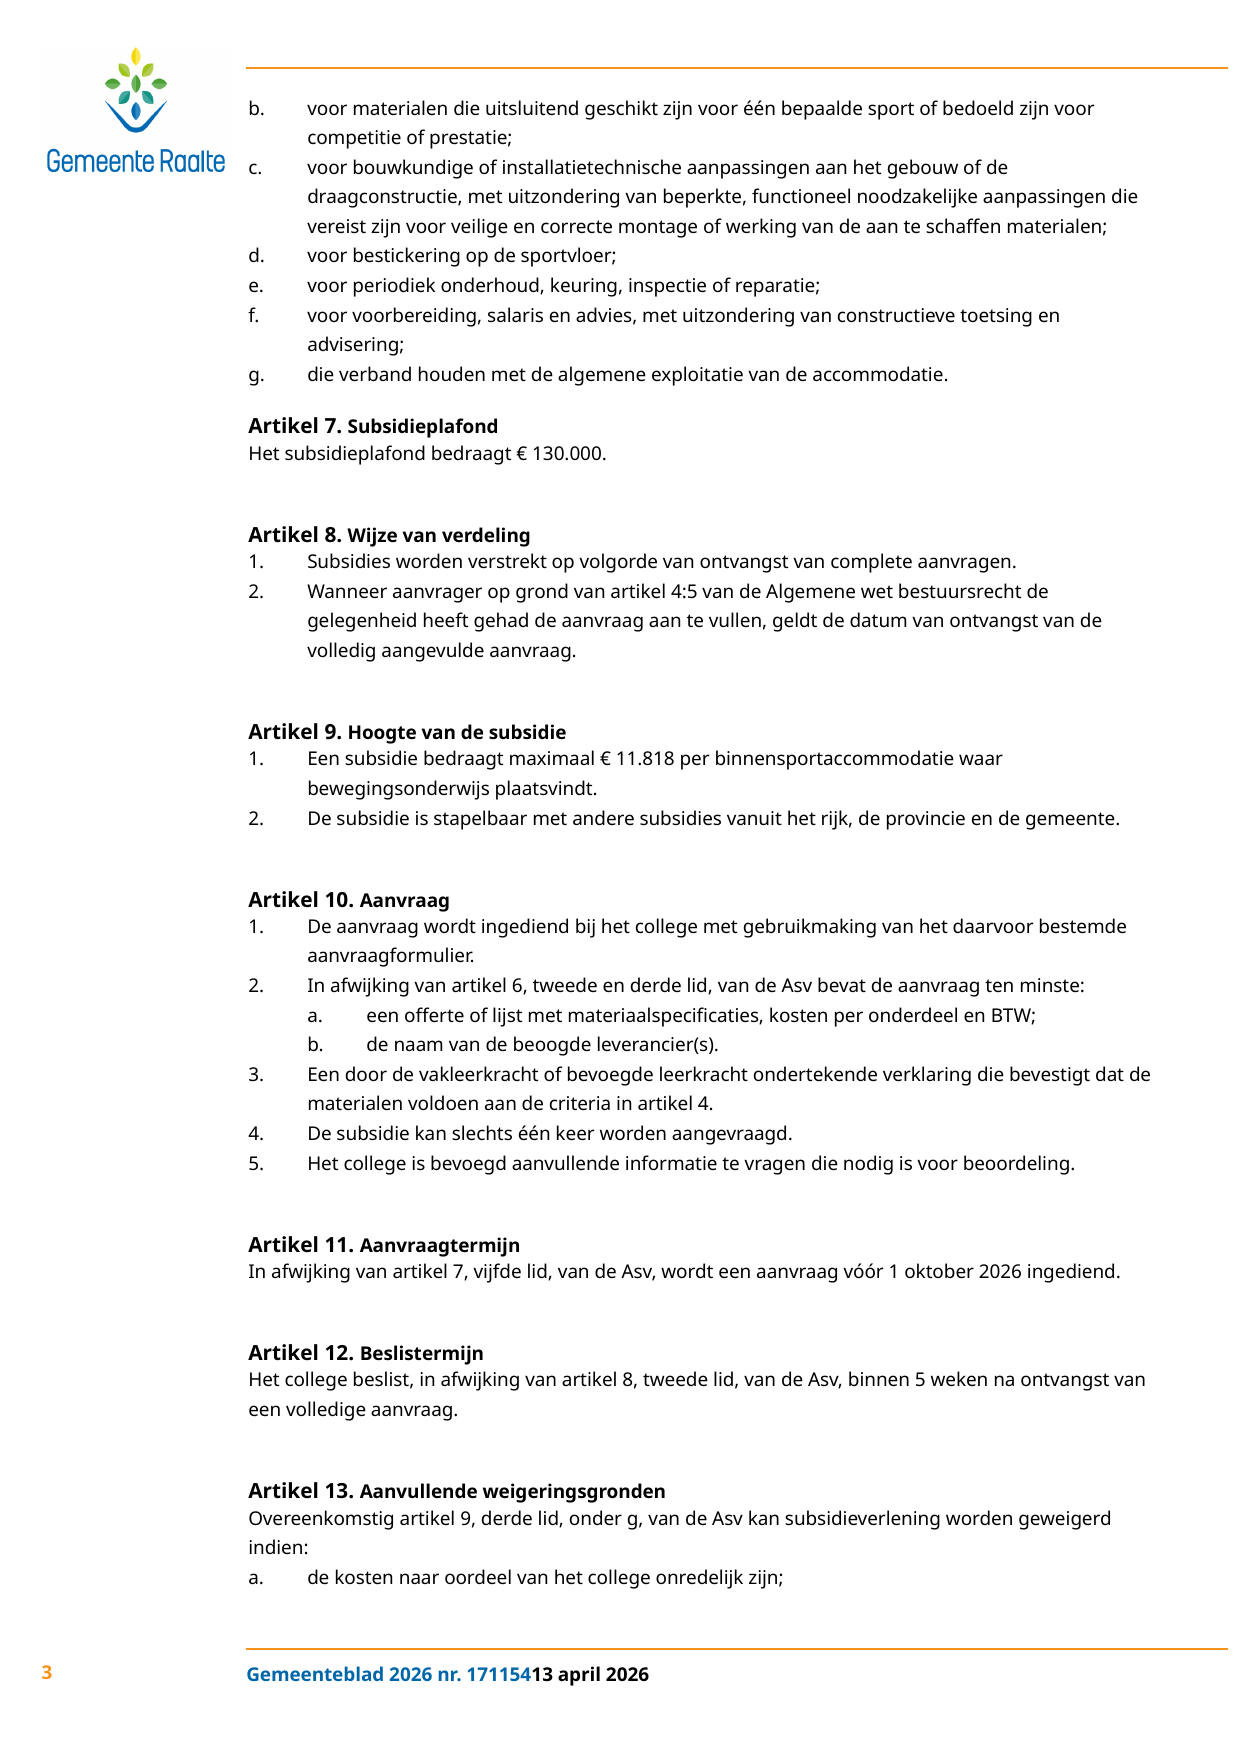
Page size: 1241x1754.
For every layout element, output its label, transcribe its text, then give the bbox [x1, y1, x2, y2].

text Overeenkomstig artikel 9, derde lid, onder g, van de Asv kan subsidieverlening worden geweigerd indien: [248, 1505, 1152, 1560]
text Artikel 11. Aanvraagtermijn [248, 1230, 1152, 1258]
list een offerte of lijst met materiaalspecificaties, kosten per onderdeel en BTW; [307, 1002, 1152, 1028]
list Een subsidie bedraagt maximaal € 11.818 per binnensportaccommodatie waar bewegingsonderwijs plaatsvindt. [248, 746, 1152, 801]
list voor periodiek onderhoud, keuring, inspectie of reparatie; [248, 272, 1152, 298]
text Artikel 7. Subsidieplafond [248, 411, 1152, 440]
list Subsidies worden verstrekt op volgorde van ontvangst van complete aanvragen. [248, 548, 1152, 574]
text Artikel 10. Aanvraag [248, 885, 1152, 913]
list In afwijking van artikel 6, tweede en derde lid, van de Asv bevat de aanvraag ten minste: [248, 972, 1152, 998]
text In afwijking van artikel 7, vijfde lid, van de Asv, wordt een aanvraag vóór 1 oktober 2026 ingediend. [248, 1258, 1152, 1284]
text Artikel 8. Wijze van verdeling [248, 520, 1152, 548]
list de naam van de beoogde leverancier(s). [307, 1031, 1152, 1057]
list voor voorbereiding, salaris en advies, met uitzondering van constructieve toetsing en advisering; [248, 302, 1152, 357]
list Wanneer aanvrager op grond van artikel 4:5 van de Algemene wet bestuursrecht de gelegenheid heeft gehad de aanvraag aan te vullen, geldt de datum van ontvangst van de volledig aangevulde aanvraag. [248, 578, 1152, 663]
list De subsidie kan slechts één keer worden aangevraagd. [248, 1120, 1152, 1146]
list voor bouwkundige of installatietechnische aanpassingen aan het gebouw of de draagconstructie, met uitzondering van beperkte, functioneel noodzakelijke aanpassingen die vereist zijn voor veilige en correcte montage of werking van de aan te schaffen materialen; [248, 154, 1152, 239]
list die verband houden met de algemene exploitatie van de accommodatie. [248, 361, 1152, 387]
text Artikel 13. Aanvullende weigeringsgronden [248, 1476, 1152, 1505]
text Het college beslist, in afwijking van artikel 8, tweede lid, van de Asv, binnen 5 weken na ontvangst van een volledige aanvraag. [248, 1367, 1152, 1422]
list De subsidie is stapelbaar met andere subsidies vanuit het rijk, de provincie en de gemeente. [248, 805, 1152, 830]
text Artikel 9. Hoogte van de subsidie [248, 717, 1152, 746]
list voor materialen die uitsluitend geschikt zijn voor één bepaalde sport of bedoeld zijn voor competitie of prestatie; [248, 95, 1152, 150]
list voor bestickering op de sportvloer; [248, 243, 1152, 268]
text Artikel 12. Beslistermijn [248, 1338, 1152, 1367]
list de kosten naar oordeel van het college onredelijk zijn; [248, 1564, 1152, 1589]
list Een door de vakleerkracht of bevoegde leerkracht ondertekende verklaring die bevestigt dat de materialen voldoen aan de criteria in artikel 4. [248, 1061, 1152, 1116]
picture [41, 47, 231, 172]
list De aanvraag wordt ingediend bij het college met gebruikmaking van het daarvoor bestemde aanvraagformulier. [248, 913, 1152, 968]
text Het subsidieplafond bedraagt € 130.000. [248, 440, 1152, 466]
list Het college is bevoegd aanvullende informatie te vragen die nodig is voor beoordeling. [248, 1150, 1152, 1176]
